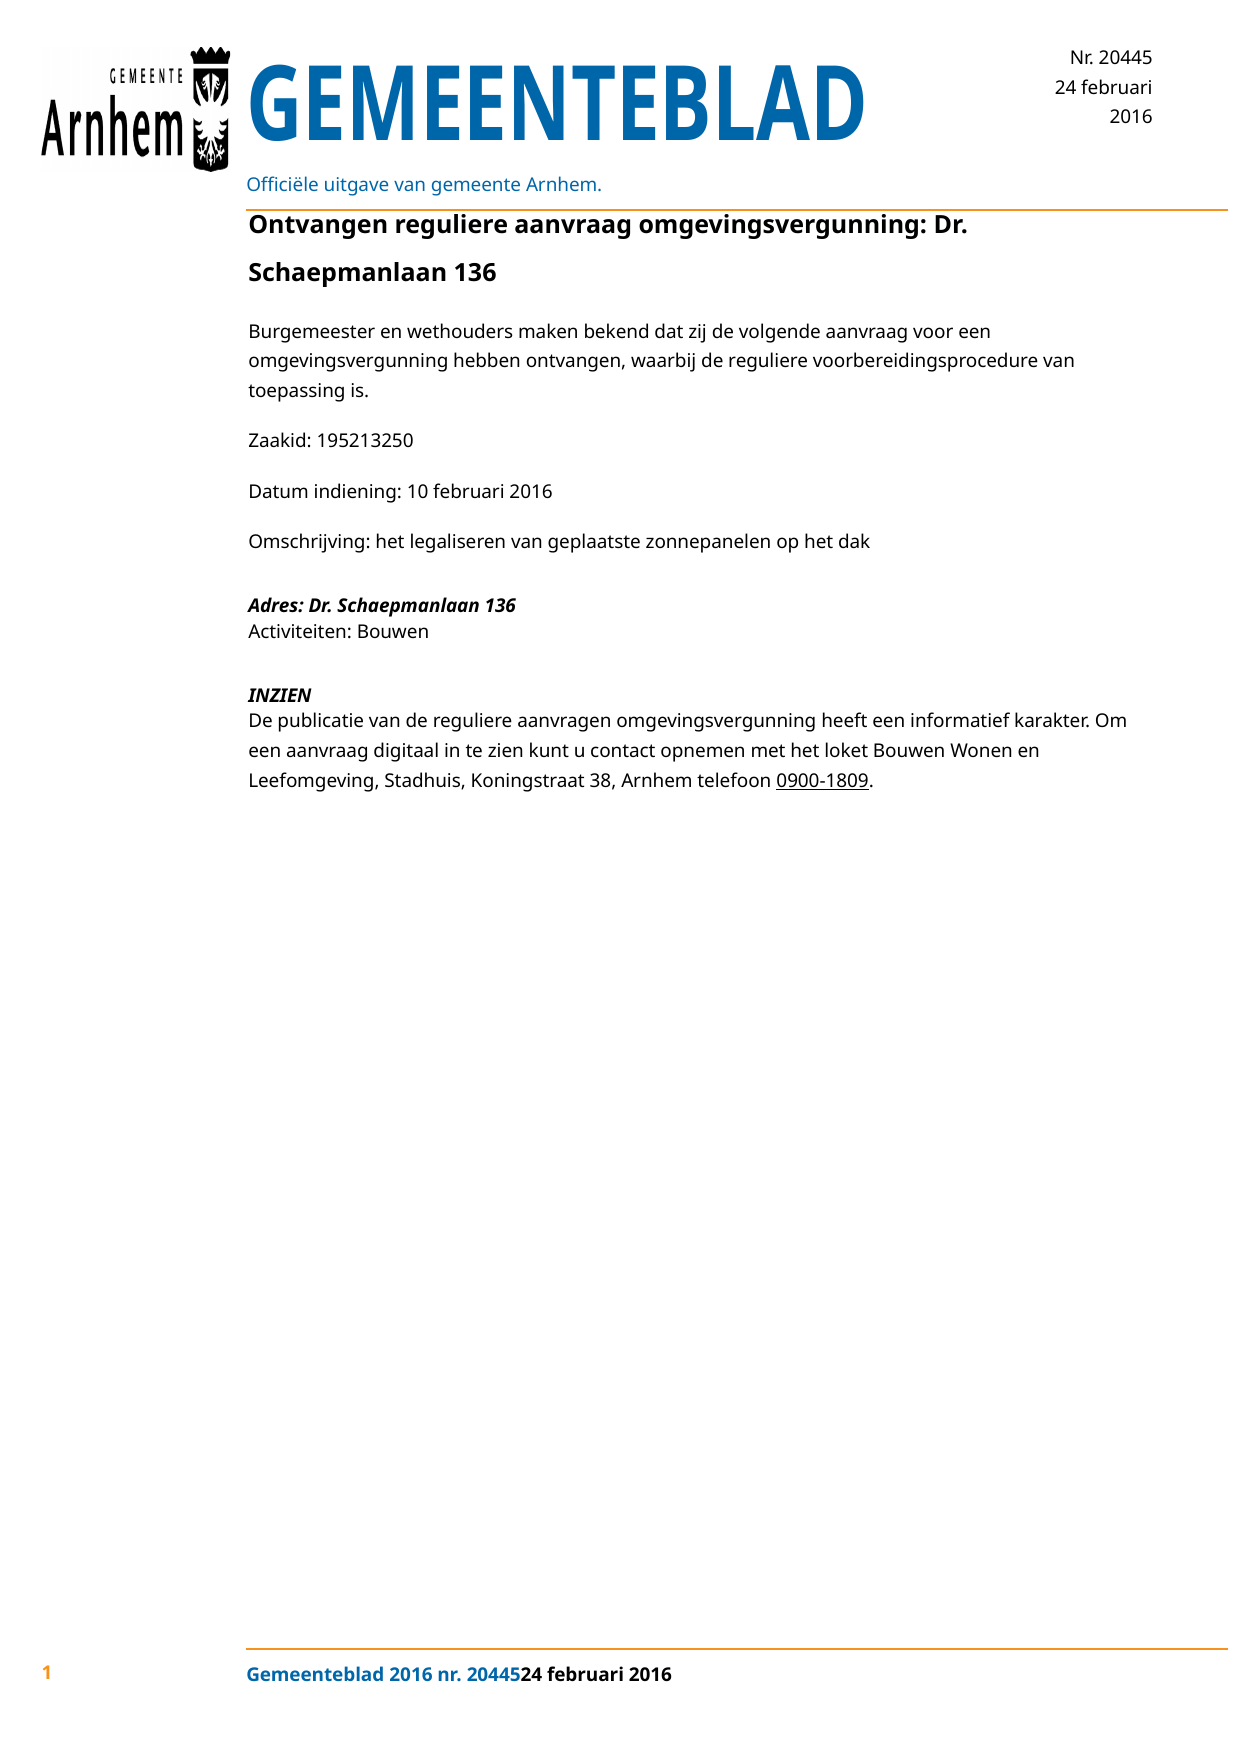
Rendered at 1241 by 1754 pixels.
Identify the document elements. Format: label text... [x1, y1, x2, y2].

text Datum indiening: 10 februari 2016 [248, 478, 1152, 504]
text INZIEN [248, 682, 1152, 708]
text Ontvangen reguliere aanvraag omgevingsvergunning: Dr. Schaepmanlaan 136 [248, 211, 1152, 288]
text Omschrijving: het legaliseren van geplaatste zonnepanelen op het dak [248, 528, 1152, 554]
text Adres: Dr. Schaepmanlaan 136 [248, 592, 1152, 618]
text Activiteiten: Bouwen [248, 618, 1152, 644]
text Burgemeester en wethouders maken bekend dat zij de volgende aanvraag voor een omgevingsvergunning hebben ontvangen, waarbij de reguliere voorbereidingsprocedure van toepassing is. [248, 318, 1152, 403]
text De publicatie van de reguliere aanvragen omgevingsvergunning heeft een informatief karakter. Om een aanvraag digitaal in te zien kunt u contact opnemen met het loket Bouwen Wonen en Leefomgeving, Stadhuis, Koningstraat 38, Arnhem telefoon 0900-1809. [248, 708, 1152, 793]
picture [41, 47, 231, 172]
text Zaakid: 195213250 [248, 427, 1152, 453]
